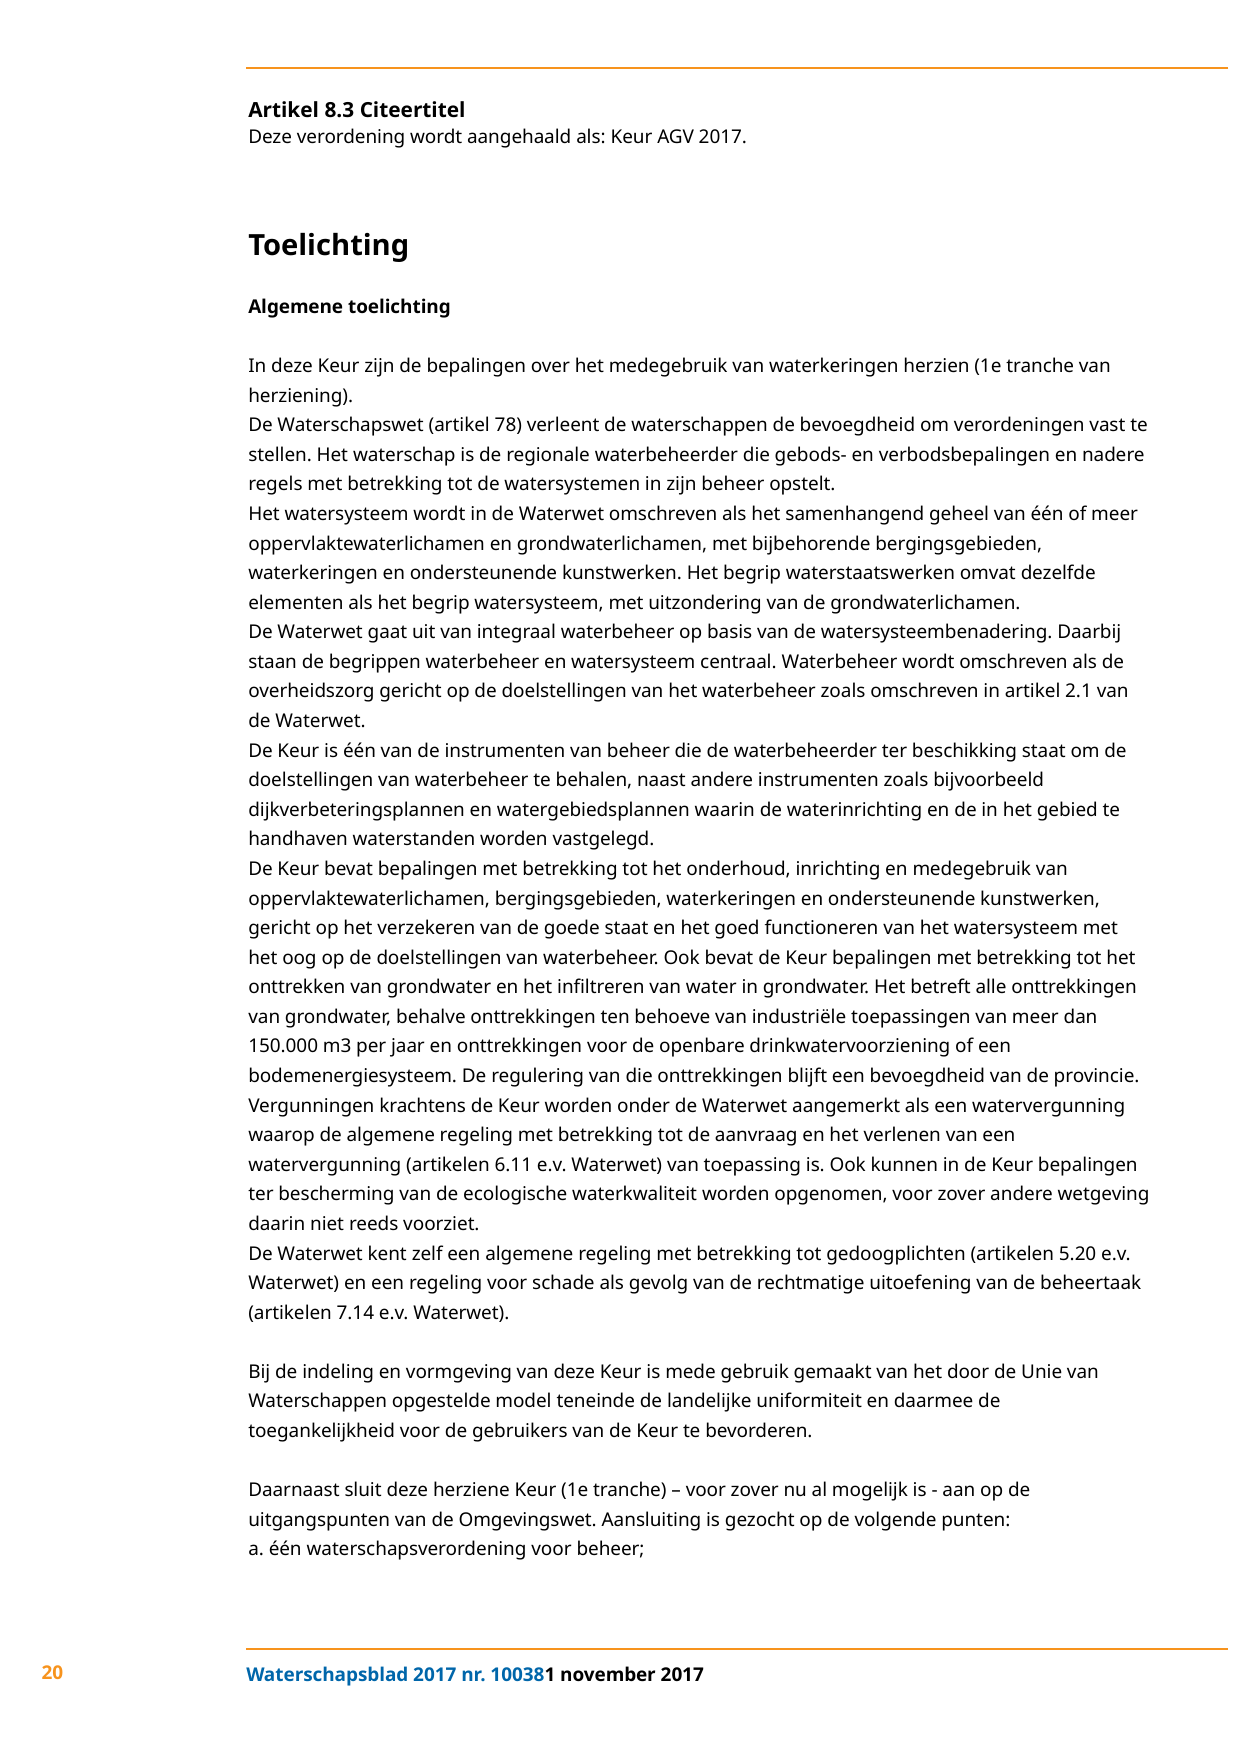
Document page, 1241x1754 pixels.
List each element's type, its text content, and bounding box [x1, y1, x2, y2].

text Vergunningen krachtens de Keur worden onder de Waterwet aangemerkt als een watervergunning waarop de algemene regeling met betrekking tot de aanvraag en het verlenen van een watervergunning (artikelen 6.11 e.v. Waterwet) van toepassing is. Ook kunnen in de Keur bepalingen ter bescherming van de ecologische waterkwaliteit worden opgenomen, voor zover andere wetgeving daarin niet reeds voorziet. [248, 1092, 1152, 1236]
text Toelichting [248, 224, 1152, 264]
text Daarnaast sluit deze herziene Keur (1e tranche) – voor zover nu al mogelijk is - aan op de uitgangspunten van de Omgevingswet. Aansluiting is gezocht op de volgende punten: [248, 1476, 1152, 1532]
picture [41, 47, 231, 172]
text De Keur is één van de instrumenten van beheer die de waterbeheerder ter beschikking staat om de doelstellingen van waterbeheer te behalen, naast andere instrumenten zoals bijvoorbeeld dijkverbeteringsplannen en watergebiedsplannen waarin de waterinrichting en de in het gebied te handhaven waterstanden worden vastgelegd. [248, 737, 1152, 851]
text In deze Keur zijn de bepalingen over het medegebruik van waterkeringen herzien (1e tranche van herziening). [248, 352, 1152, 407]
text De Waterwet gaat uit van integraal waterbeheer op basis van de watersysteembenadering. Daarbij staan de begrippen waterbeheer en watersysteem centraal. Waterbeheer wordt omschreven als de overheidszorg gericht op de doelstellingen van het waterbeheer zoals omschreven in artikel 2.1 van de Waterwet. [248, 618, 1152, 733]
text De Keur bevat bepalingen met betrekking tot het onderhoud, inrichting en medegebruik van oppervlaktewaterlichamen, bergingsgebieden, waterkeringen en ondersteunende kunstwerken, gericht op het verzekeren van de goede staat en het goed functioneren van het watersysteem met het oog op de doelstellingen van waterbeheer. Ook bevat de Keur bepalingen met betrekking tot het onttrekken van grondwater en het infiltreren van water in grondwater. Het betreft alle onttrekkingen van grondwater, behalve onttrekkingen ten behoeve van industriële toepassingen van meer dan 150.000 m3 per jaar en onttrekkingen voor de openbare drinkwatervoorziening of een bodemenergiesysteem. De regulering van die onttrekkingen blijft een bevoegdheid van de provincie. [248, 855, 1152, 1088]
text Bij de indeling en vormgeving van deze Keur is mede gebruik gemaakt van het door de Unie van Waterschappen opgestelde model teneinde de landelijke uniformiteit en daarmee de toegankelijkheid voor de gebruikers van de Keur te bevorderen. [248, 1358, 1152, 1443]
text De Waterwet kent zelf een algemene regeling met betrekking tot gedoogplichten (artikelen 5.20 e.v. Waterwet) en een regeling voor schade als gevolg van de rechtmatige uitoefening van de beheertaak (artikelen 7.14 e.v. Waterwet). [248, 1240, 1152, 1324]
text Artikel 8.3 Citeertitel [248, 95, 1152, 123]
text Het watersysteem wordt in de Waterwet omschreven als het samenhangend geheel van één of meer oppervlaktewaterlichamen en grondwaterlichamen, met bijbehorende bergingsgebieden, waterkeringen en ondersteunende kunstwerken. Het begrip waterstaatswerken omvat dezelfde elementen als het begrip watersysteem, met uitzondering van de grondwaterlichamen. [248, 500, 1152, 614]
text Deze verordening wordt aangehaald als: Keur AGV 2017. [248, 123, 1152, 149]
text a. één waterschapsverordening voor beheer; [248, 1536, 1152, 1561]
text Algemene toelichting [248, 293, 1152, 319]
text De Waterschapswet (artikel 78) verleent de waterschappen de bevoegdheid om verordeningen vast te stellen. Het waterschap is de regionale waterbeheerder die gebods- en verbodsbepalingen en nadere regels met betrekking tot de watersystemen in zijn beheer opstelt. [248, 411, 1152, 496]
